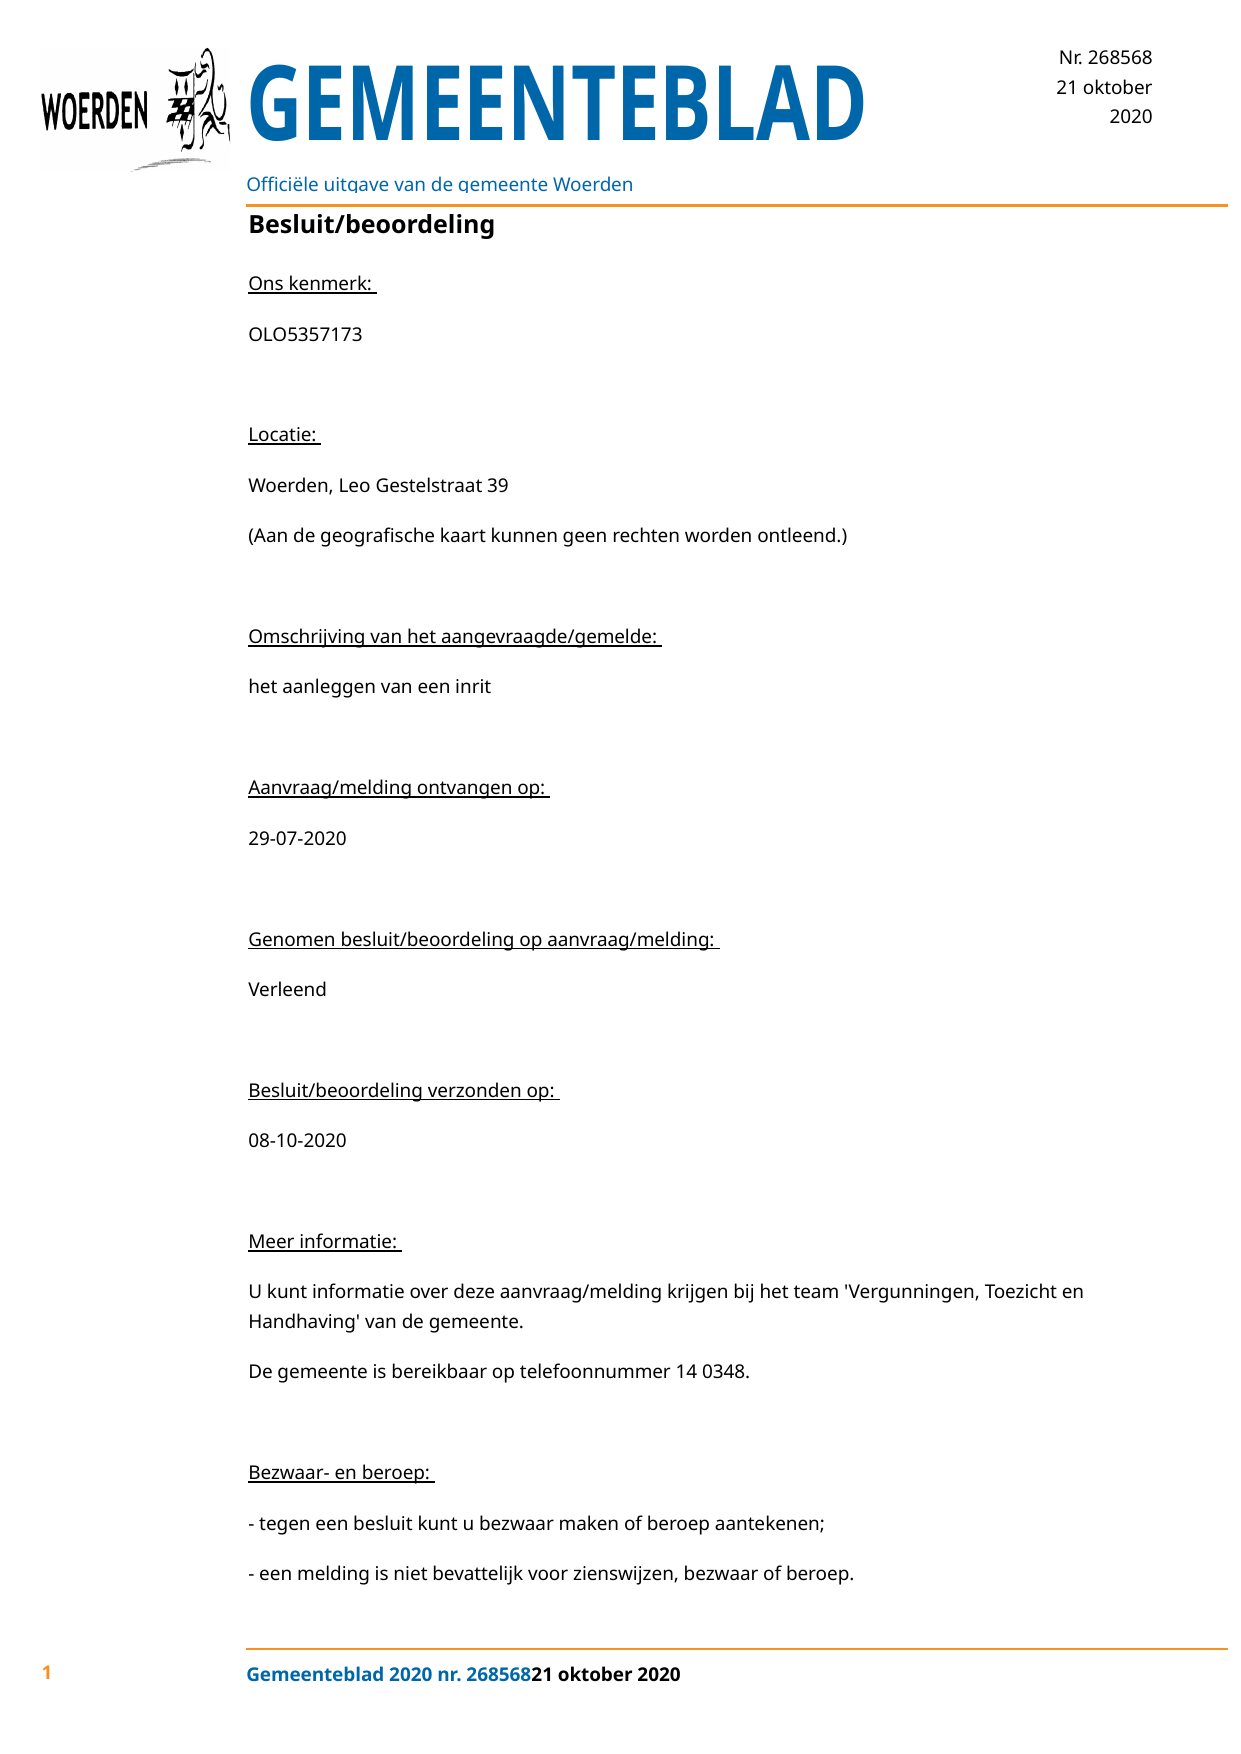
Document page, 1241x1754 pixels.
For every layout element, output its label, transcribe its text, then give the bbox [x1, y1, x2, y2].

text Besluit/beoordeling [248, 207, 1152, 241]
text Bezwaar- en beroep: [248, 1459, 1152, 1485]
text Genomen besluit/beoordeling op aanvraag/melding: [248, 926, 1152, 951]
text De gemeente is bereikbaar op telefoonnummer 14 0348. [248, 1359, 1152, 1384]
text 29-07-2020 [248, 825, 1152, 851]
text Aanvraag/melding ontvangen op: [248, 774, 1152, 800]
text 08-10-2020 [248, 1127, 1152, 1153]
text Verleend [248, 976, 1152, 1002]
text - een melding is niet bevattelijk voor zienswijzen, bezwaar of beroep. [248, 1560, 1152, 1586]
text Omschrijving van het aangevraagde/gemelde: [248, 623, 1152, 649]
text OLO5357173 [248, 321, 1152, 346]
picture [41, 47, 231, 172]
text Woerden, Leo Gestelstraat 39 [248, 472, 1152, 498]
text Locatie: [248, 422, 1152, 447]
text - tegen een besluit kunt u bezwaar maken of beroep aantekenen; [248, 1510, 1152, 1536]
text Meer informatie: [248, 1228, 1152, 1254]
text Ons kenmerk: [248, 270, 1152, 296]
text het aanleggen van een inrit [248, 674, 1152, 699]
text (Aan de geografische kaart kunnen geen rechten worden ontleend.) [248, 522, 1152, 548]
text Besluit/beoordeling verzonden op: [248, 1077, 1152, 1103]
text U kunt informatie over deze aanvraag/melding krijgen bij het team 'Vergunningen, Toezicht en Handhaving' van de gemeente. [248, 1279, 1152, 1334]
